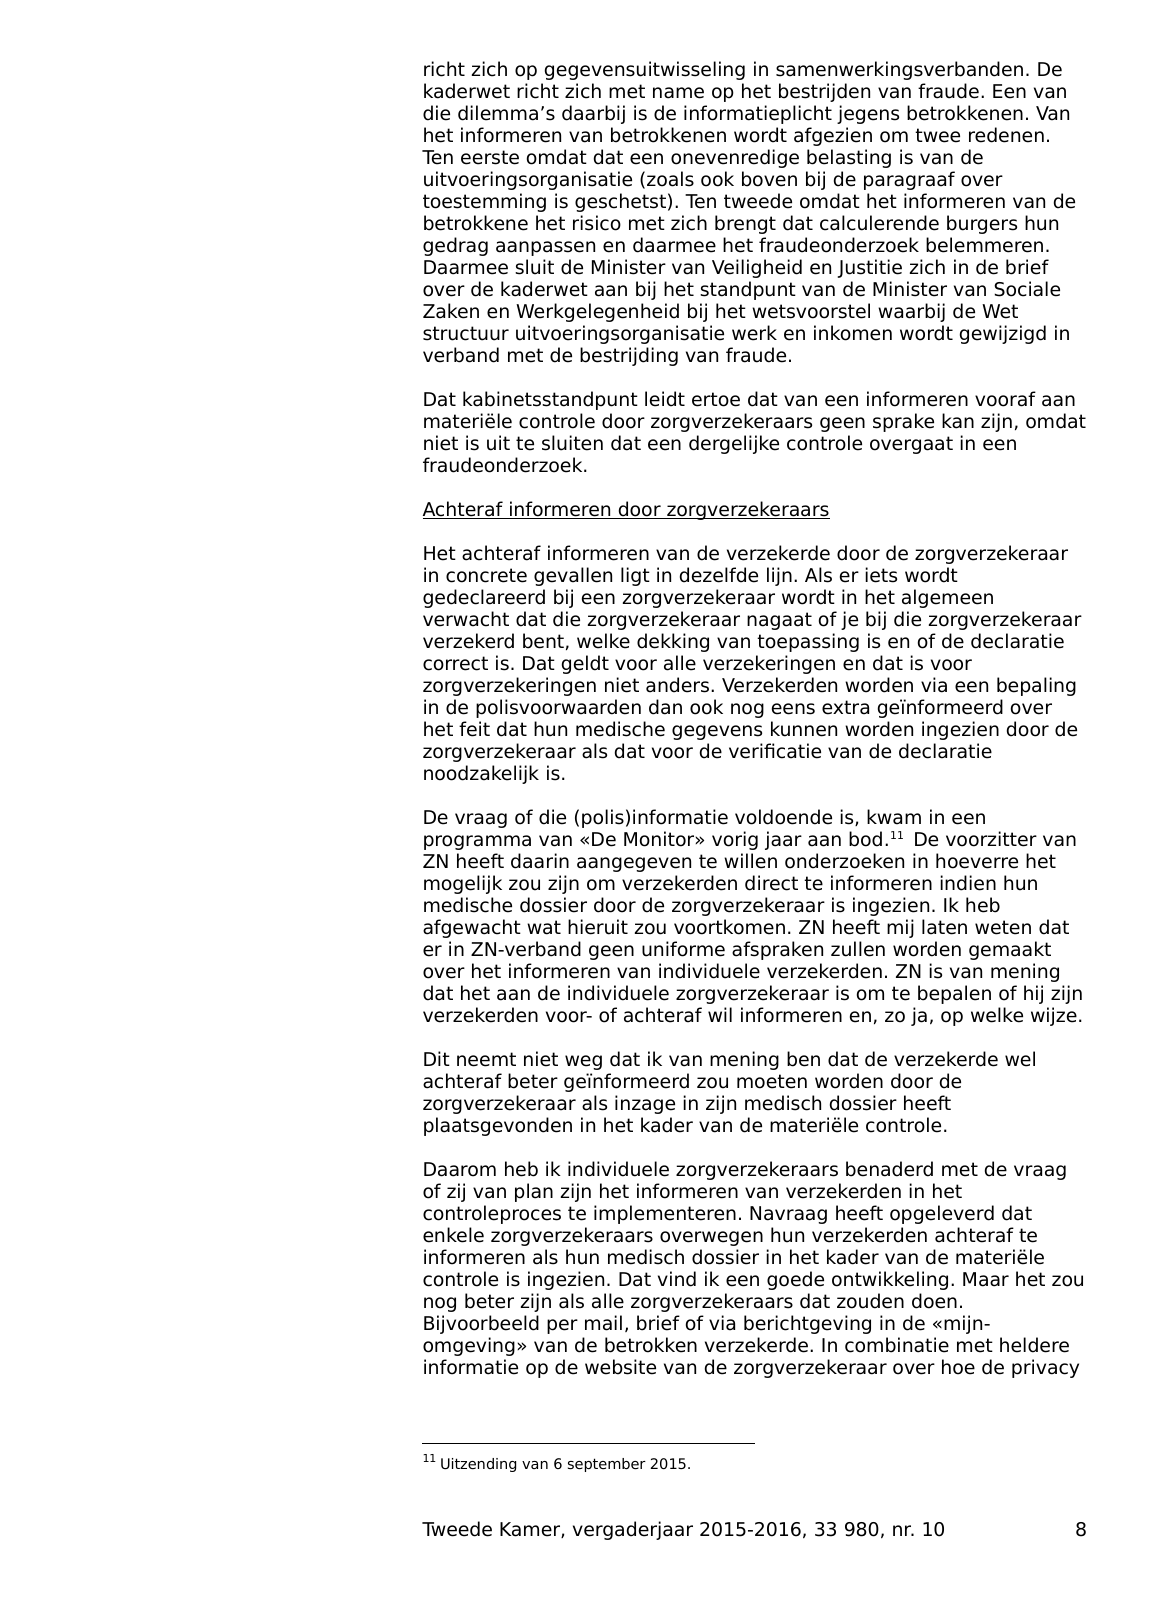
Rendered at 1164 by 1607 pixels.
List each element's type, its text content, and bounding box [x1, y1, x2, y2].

text richt zich op gegevensuitwisseling in samenwerkingsverbanden. De kaderwet richt zich met name op het bestrijden van fraude. Een van die dilemma’s daarbij is de informatieplicht jegens betrokkenen. Van het informeren van betrokkenen wordt afgezien om twee redenen. Ten eerste omdat dat een onevenredige belasting is van de uitvoeringsorganisatie (zoals ook boven bij de paragraaf over toestemming is geschetst). Ten tweede omdat het informeren van de betrokkene het risico met zich brengt dat calculerende burgers hun gedrag aanpassen en daarmee het fraudeonderzoek belemmeren. Daarmee sluit de Minister van Veiligheid en Justitie zich in de brief over de kaderwet aan bij het standpunt van de Minister van Sociale Zaken en Werkgelegenheid bij het wetsvoorstel waarbij de Wet structuur uitvoeringsorganisatie werk en inkomen wordt gewijzigd in verband met de bestrijding van fraude. [422, 59, 1087, 367]
text Het achteraf informeren van de verzekerde door de zorgverzekeraar in concrete gevallen ligt in dezelfde lijn. Als er iets wordt gedeclareerd bij een zorgverzekeraar wordt in het algemeen verwacht dat die zorgverzekeraar nagaat of je bij die zorgverzekeraar verzekerd bent, welke dekking van toepassing is en of de declaratie correct is. Dat geldt voor alle verzekeringen en dat is voor zorgverzekeringen niet anders. Verzekerden worden via een bepaling in de polisvoorwaarden dan ook nog eens extra geïnformeerd over het feit dat hun medische gegevens kunnen worden ingezien door de zorgverzekeraar als dat voor de verificatie van de declaratie noodzakelijk is. [422, 543, 1087, 785]
text Dit neemt niet weg dat ik van mening ben dat de verzekerde wel achteraf beter geïnformeerd zou moeten worden door de zorgverzekeraar als inzage in zijn medisch dossier heeft plaatsgevonden in het kader van de materiële controle. [422, 1049, 1087, 1137]
text De vraag of die (polis)informatie voldoende is, kwam in een programma van «De Monitor» vorig jaar aan bod. De voorzitter van ZN heeft daarin aangegeven te willen onderzoeken in hoeverre het mogelijk zou zijn om verzekerden direct te informeren indien hun medische dossier door de zorgverzekeraar is ingezien. Ik heb afgewacht wat hieruit zou voortkomen. ZN heeft mij laten weten dat er in ZN-verband geen uniforme afspraken zullen worden gemaakt over het informeren van individuele verzekerden. ZN is van mening dat het aan de individuele zorgverzekeraar is om te bepalen of hij zijn verzekerden voor- of achteraf wil informeren en, zo ja, op welke wijze. [422, 807, 1087, 1027]
text Dat kabinetsstandpunt leidt ertoe dat van een informeren vooraf aan materiële controle door zorgverzekeraars geen sprake kan zijn, omdat niet is uit te sluiten dat een dergelijke controle overgaat in een fraudeonderzoek. [422, 389, 1087, 477]
subtitle Achteraf informeren door zorgverzekeraars [422, 499, 1087, 521]
text Daarom heb ik individuele zorgverzekeraars benaderd met de vraag of zij van plan zijn het informeren van verzekerden in het controleproces te implementeren. Navraag heeft opgeleverd dat enkele zorgverzekeraars overwegen hun verzekerden achteraf te informeren als hun medisch dossier in het kader van de materiële controle is ingezien. Dat vind ik een goede ontwikkeling. Maar het zou nog beter zijn als alle zorgverzekeraars dat zouden doen. Bijvoorbeeld per mail, brief of via berichtgeving in de «mijn-omgeving» van de betrokken verzekerde. In combinatie met heldere informatie op de website van de zorgverzekeraar over hoe de privacy [422, 1159, 1087, 1379]
text Uitzending van 6 september 2015. [422, 1452, 1087, 1474]
